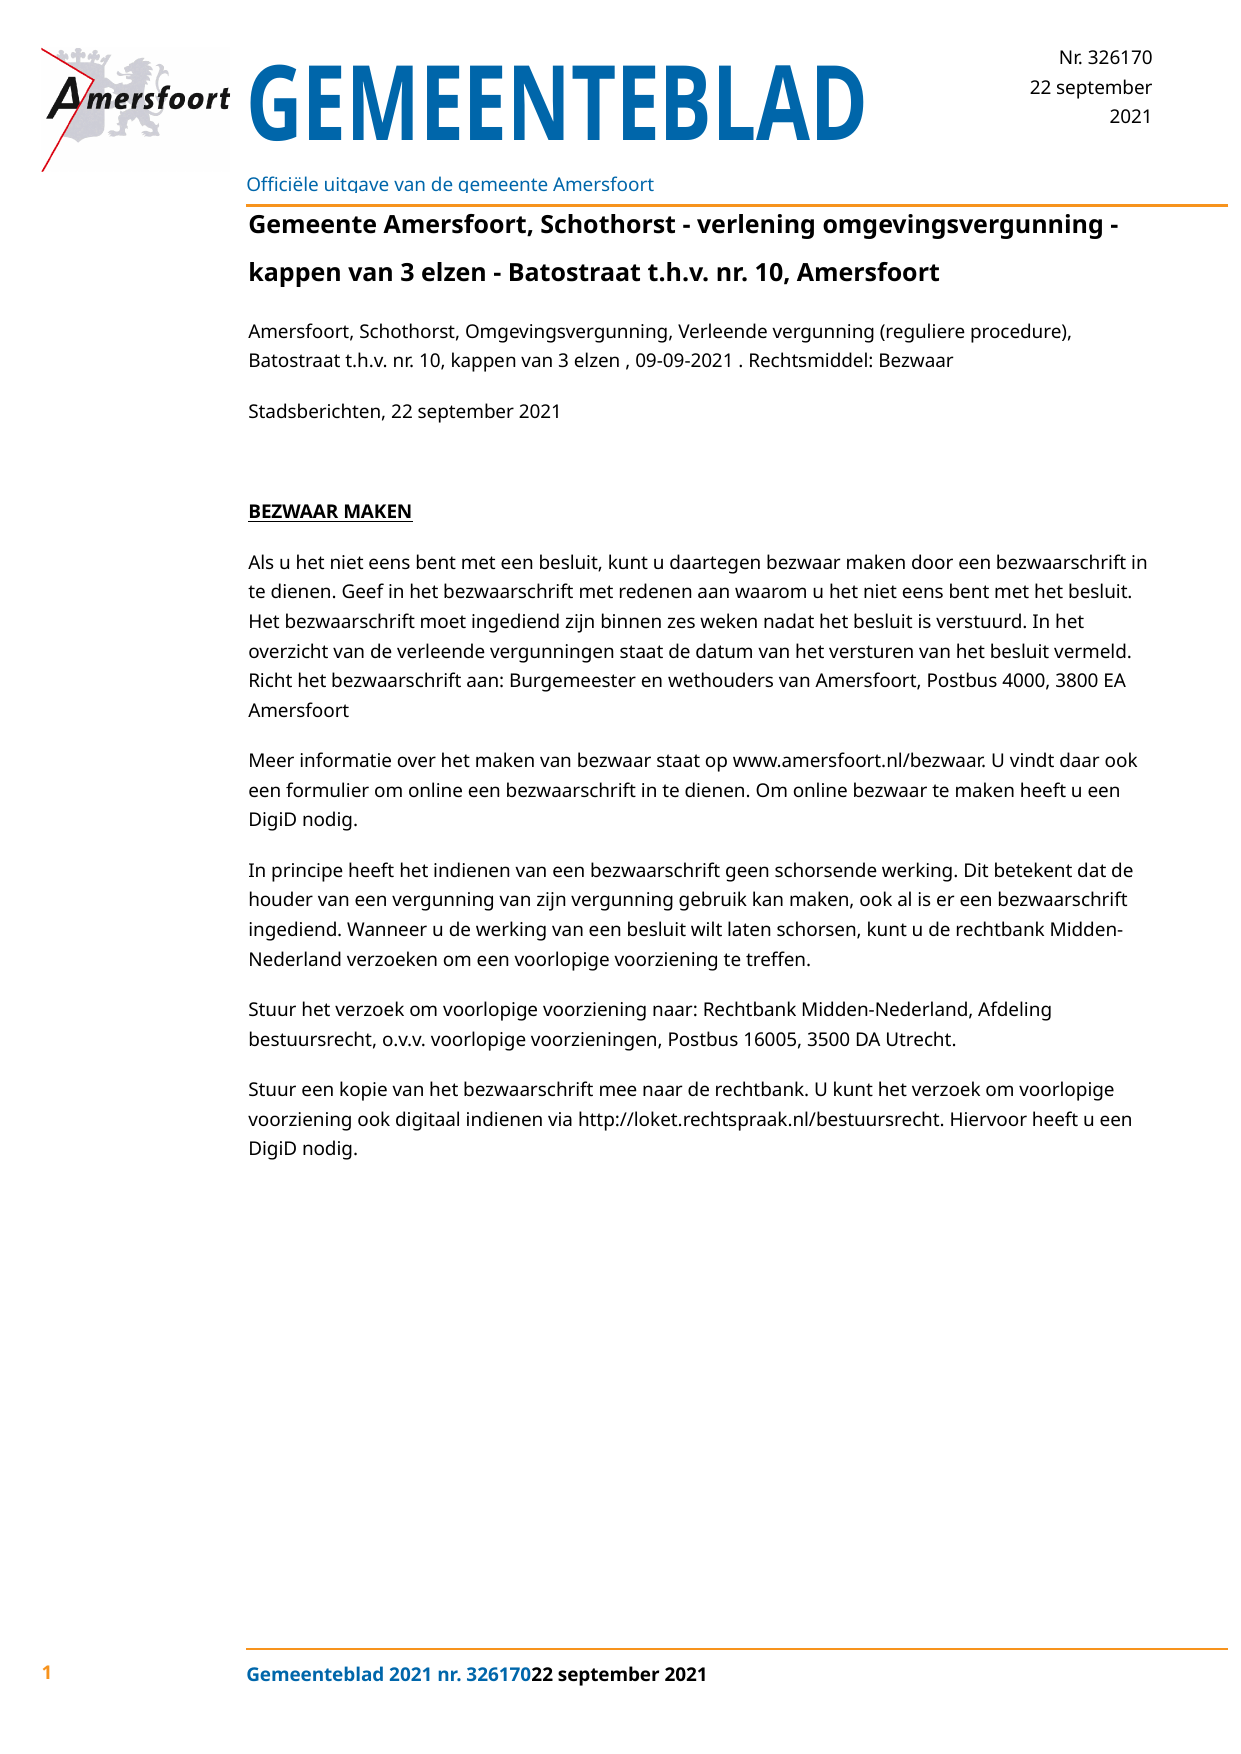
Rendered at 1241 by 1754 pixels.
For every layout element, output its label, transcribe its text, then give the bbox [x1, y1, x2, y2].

text Als u het niet eens bent met een besluit, kunt u daartegen bezwaar maken door een bezwaarschrift in te dienen. Geef in het bezwaarschrift met redenen aan waarom u het niet eens bent met het besluit. Het bezwaarschrift moet ingediend zijn binnen zes weken nadat het besluit is verstuurd. In het overzicht van de verleende vergunningen staat de datum van het versturen van het besluit vermeld. Richt het bezwaarschrift aan: Burgemeester en wethouders van Amersfoort, Postbus 4000, 3800 EA Amersfoort [248, 549, 1152, 723]
text Stadsberichten, 22 september 2021 [248, 398, 1152, 424]
picture [41, 47, 231, 172]
text In principe heeft het indienen van een bezwaarschrift geen schorsende werking. Dit betekent dat de houder van een vergunning van zijn vergunning gebruik kan maken, ook al is er een bezwaarschrift ingediend. Wanneer u de werking van een besluit wilt laten schorsen, kunt u de rechtbank Midden-Nederland verzoeken om een voorlopige voorziening te treffen. [248, 857, 1152, 972]
text Gemeente Amersfoort, Schothorst - verlening omgevingsvergunning - kappen van 3 elzen - Batostraat t.h.v. nr. 10, Amersfoort [248, 207, 1152, 288]
text Stuur een kopie van het bezwaarschrift mee naar de rechtbank. U kunt het verzoek om voorlopige voorziening ook digitaal indienen via http://loket.rechtspraak.nl/bestuursrecht. Hiervoor heeft u een DigiD nodig. [248, 1076, 1152, 1161]
text Amersfoort, Schothorst, Omgevingsvergunning, Verleende vergunning (reguliere procedure), Batostraat t.h.v. nr. 10, kappen van 3 elzen , 09-09-2021 . Rechtsmiddel: Bezwaar [248, 318, 1152, 373]
text BEZWAAR MAKEN [248, 499, 1152, 524]
text Stuur het verzoek om voorlopige voorziening naar: Rechtbank Midden-Nederland, Afdeling bestuursrecht, o.v.v. voorlopige voorzieningen, Postbus 16005, 3500 DA Utrecht. [248, 996, 1152, 1052]
text Meer informatie over het maken van bezwaar staat op www.amersfoort.nl/bezwaar. U vindt daar ook een formulier om online een bezwaarschrift in te dienen. Om online bezwaar te maken heeft u een DigiD nodig. [248, 747, 1152, 832]
